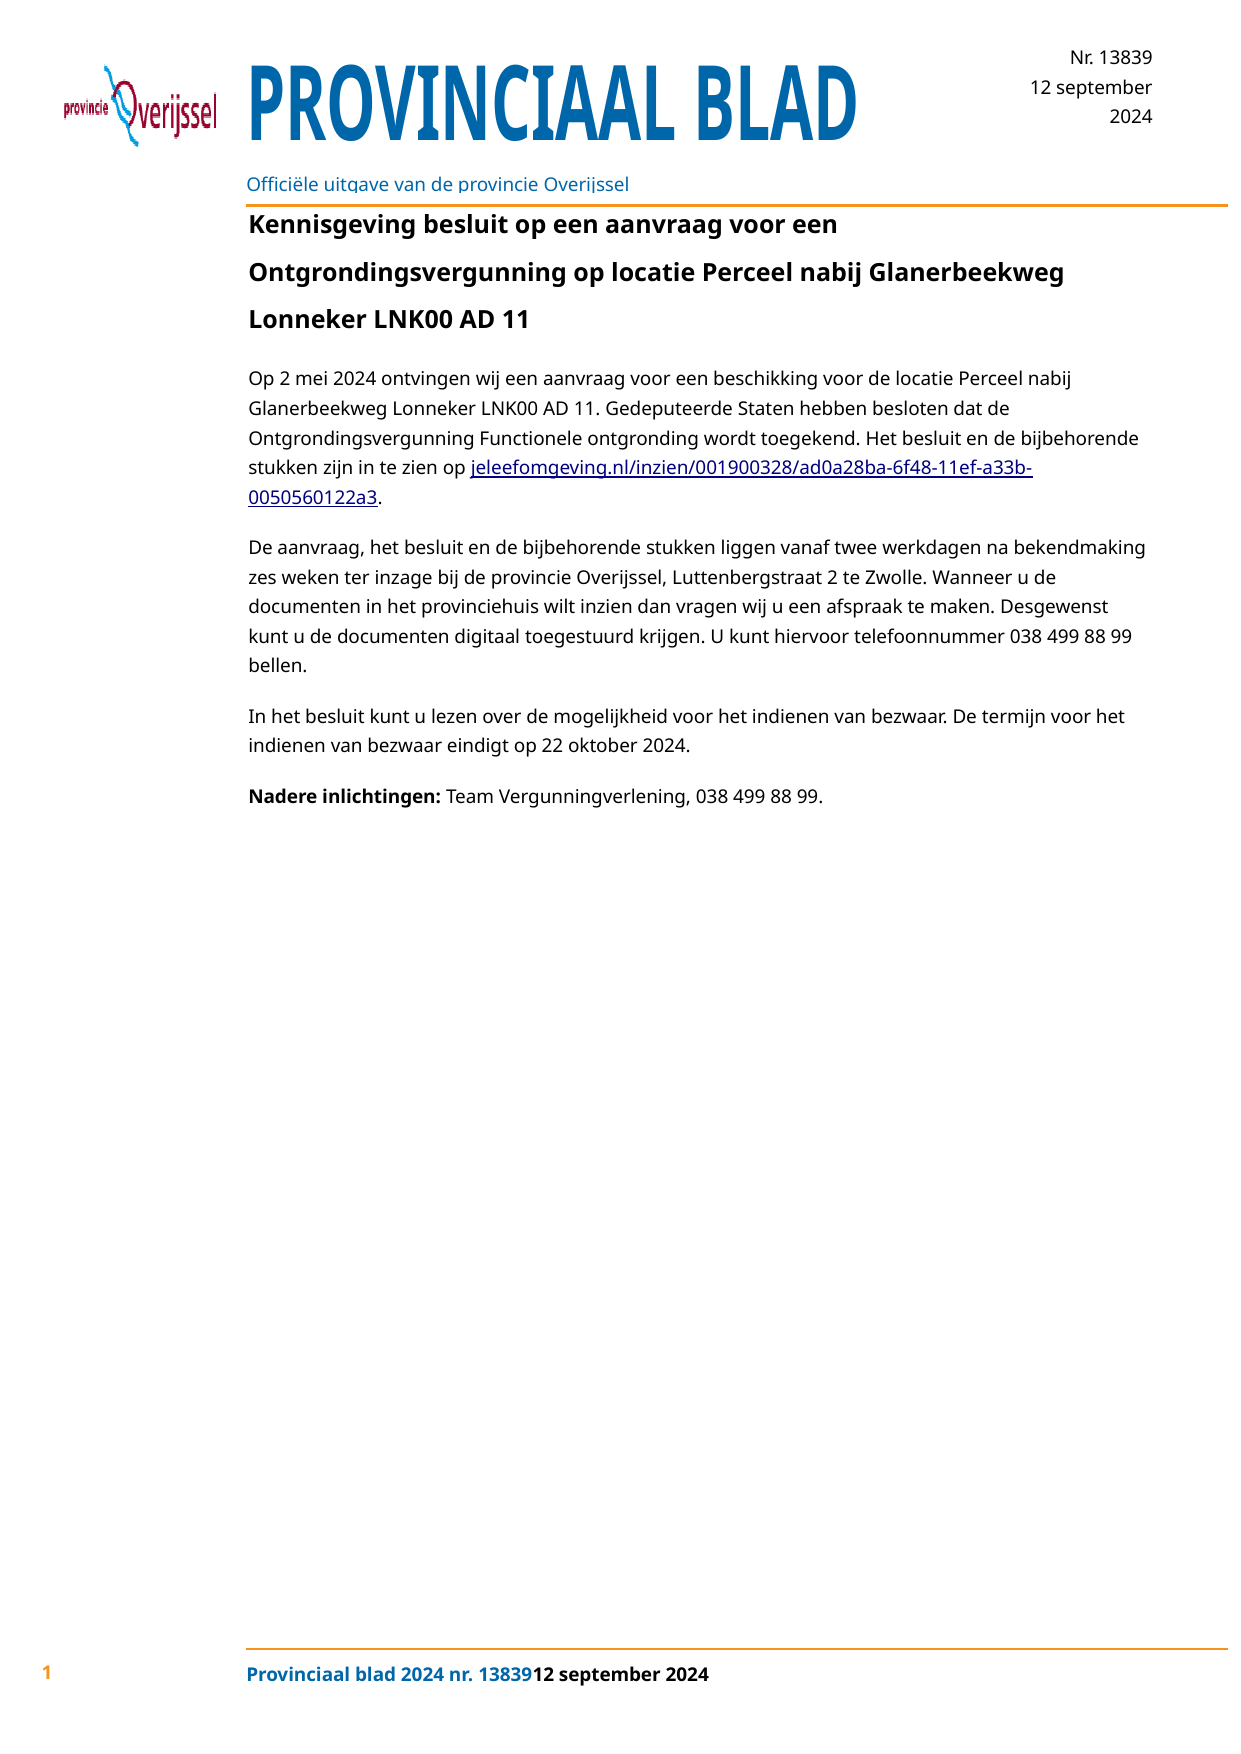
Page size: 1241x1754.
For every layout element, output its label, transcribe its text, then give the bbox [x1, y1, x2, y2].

text In het besluit kunt u lezen over de mogelijkheid voor het indienen van bezwaar. De termijn voor het indienen van bezwaar eindigt op 22 oktober 2024. [248, 703, 1152, 758]
text Kennisgeving besluit op een aanvraag voor een Ontgrondingsvergunning op locatie Perceel nabij Glanerbeekweg Lonneker LNK00 AD 11 [248, 207, 1152, 336]
text Op 2 mei 2024 ontvingen wij een aanvraag voor een beschikking voor de locatie Perceel nabij Glanerbeekweg Lonneker LNK00 AD 11. Gedeputeerde Staten hebben besloten dat de Ontgrondingsvergunning Functionele ontgronding wordt toegekend. Het besluit en de bijbehorende stukken zijn in te zien op jeleefomgeving.nl/inzien/001900328/ad0a28ba-6f48-11ef-a33b-0050560122a3. [248, 366, 1152, 509]
text Nadere inlichtingen: Team Vergunningverlening, 038 499 88 99. [248, 783, 1152, 809]
picture [41, 47, 231, 172]
text De aanvraag, het besluit en de bijbehorende stukken liggen vanaf twee werkdagen na bekendmaking zes weken ter inzage bij de provincie Overijssel, Luttenbergstraat 2 te Zwolle. Wanneer u de documenten in het provinciehuis wilt inzien dan vragen wij u een afspraak te maken. Desgewenst kunt u de documenten digitaal toegestuurd krijgen. U kunt hiervoor telefoonnummer 038 499 88 99 bellen. [248, 534, 1152, 678]
